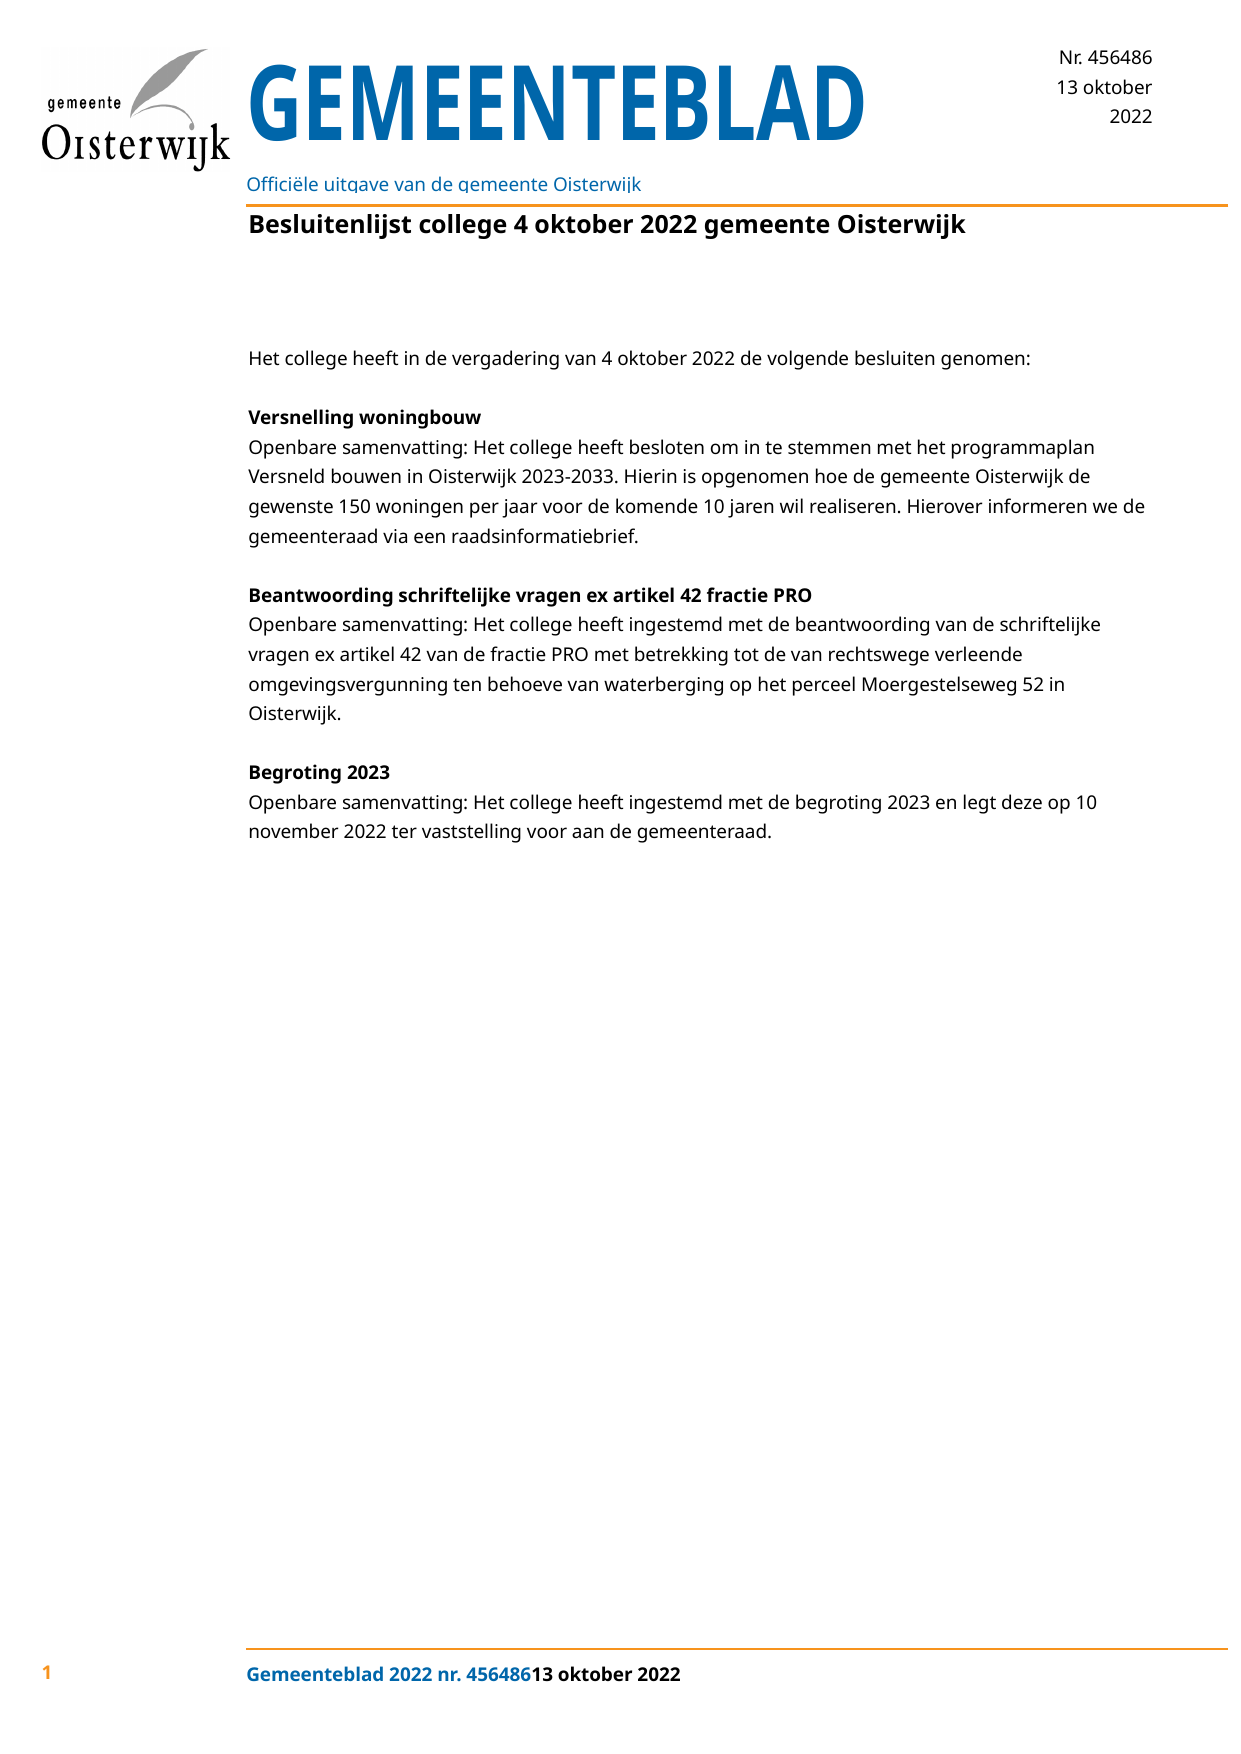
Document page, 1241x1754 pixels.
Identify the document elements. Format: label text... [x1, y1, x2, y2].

text Openbare samenvatting: Het college heeft besloten om in te stemmen met het programmaplan Versneld bouwen in Oisterwijk 2023-2033. Hierin is opgenomen hoe de gemeente Oisterwijk de gewenste 150 woningen per jaar voor de komende 10 jaren wil realiseren. Hierover informeren we de gemeenteraad via een raadsinformatiebrief. [248, 434, 1152, 548]
text Besluitenlijst college 4 oktober 2022 gemeente Oisterwijk [248, 207, 1152, 241]
text Begroting 2023 [248, 759, 1152, 785]
text Beantwoording schriftelijke vragen ex artikel 42 fractie PRO [248, 582, 1152, 608]
picture [41, 47, 231, 172]
text Het college heeft in de vergadering van 4 oktober 2022 de volgende besluiten genomen: [248, 345, 1152, 371]
text Versnelling woningbouw [248, 404, 1152, 430]
text Openbare samenvatting: Het college heeft ingestemd met de beantwoording van de schriftelijke vragen ex artikel 42 van de fractie PRO met betrekking tot de van rechtswege verleende omgevingsvergunning ten behoeve van waterberging op het perceel Moergestelseweg 52 in Oisterwijk. [248, 612, 1152, 726]
text Openbare samenvatting: Het college heeft ingestemd met de begroting 2023 en legt deze op 10 november 2022 ter vaststelling voor aan de gemeenteraad. [248, 789, 1152, 844]
